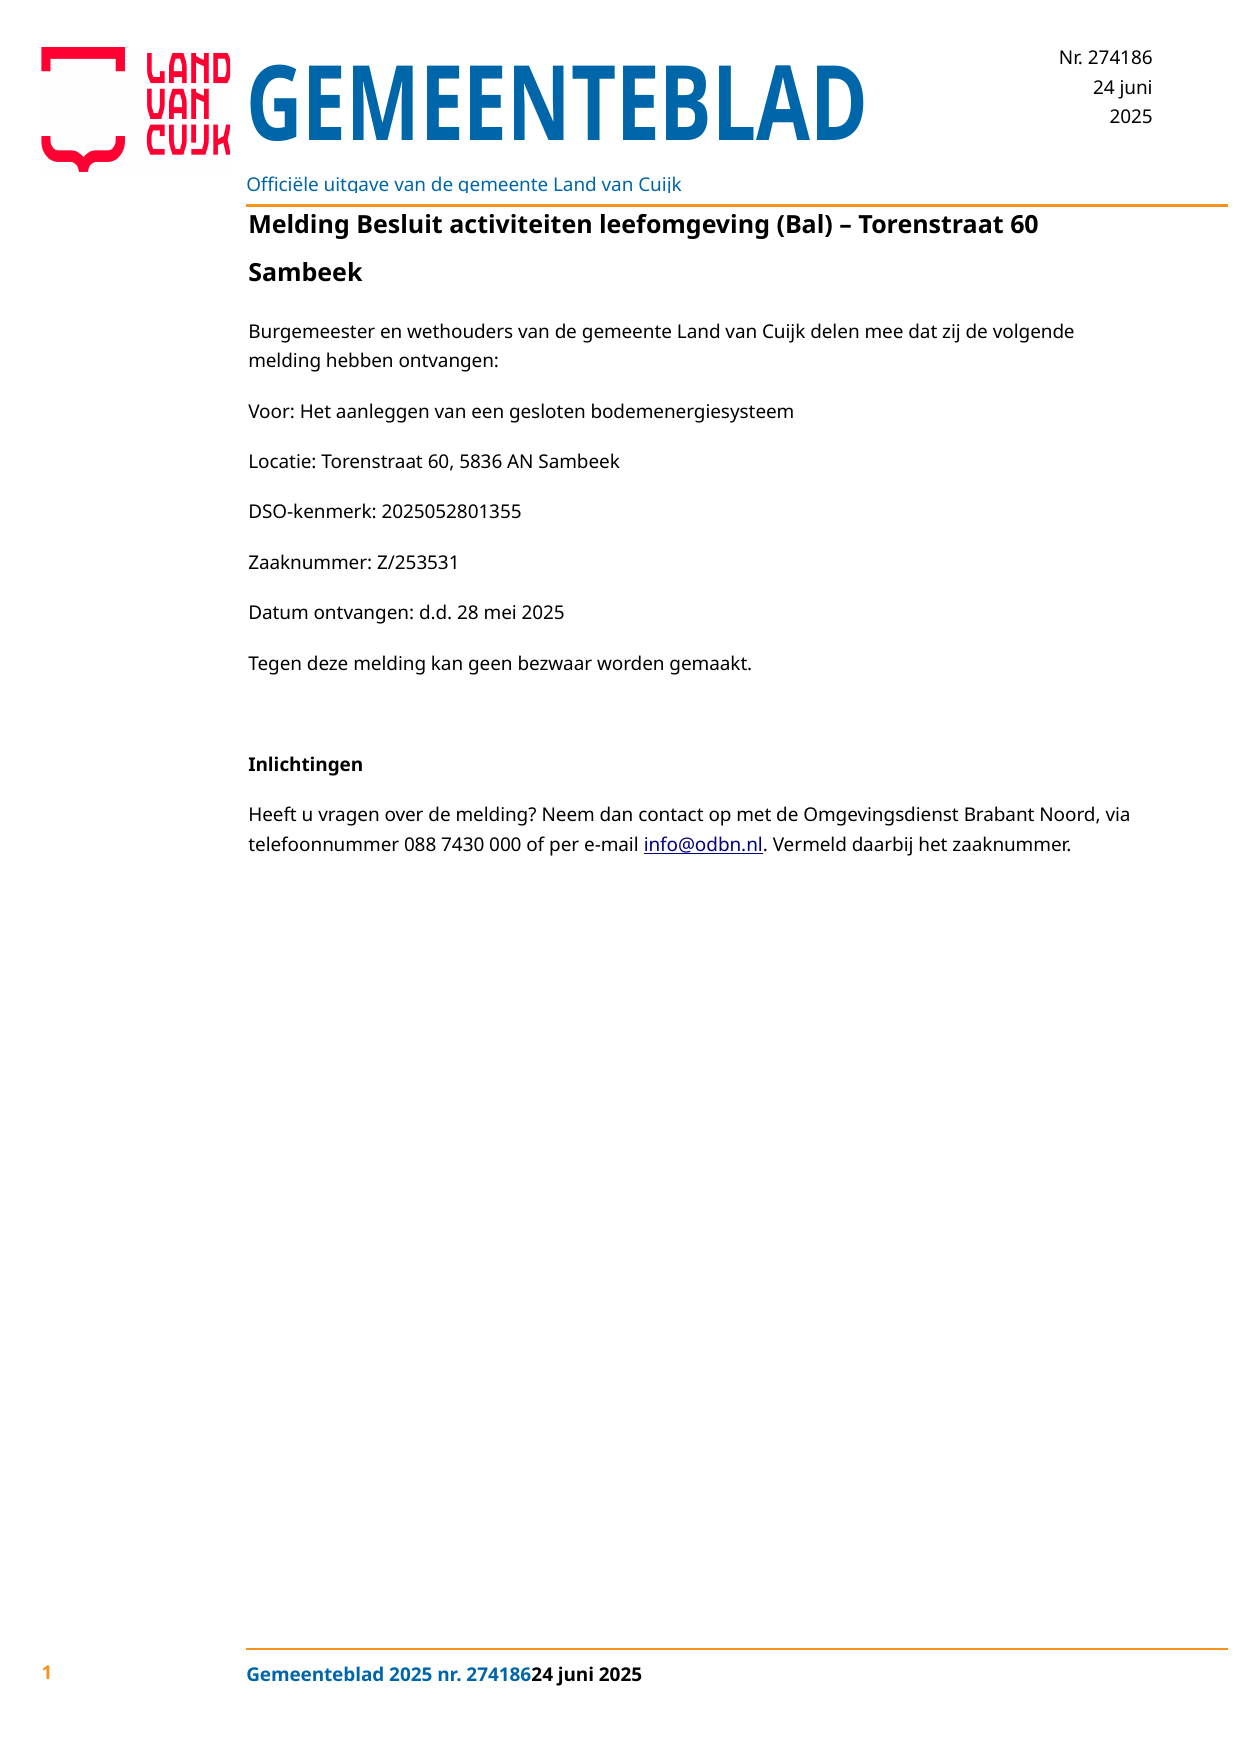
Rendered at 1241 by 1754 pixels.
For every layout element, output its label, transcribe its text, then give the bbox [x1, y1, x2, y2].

text Burgemeester en wethouders van de gemeente Land van Cuijk delen mee dat zij de volgende melding hebben ontvangen: [248, 318, 1152, 373]
text Datum ontvangen: d.d. 28 mei 2025 [248, 599, 1152, 625]
text Tegen deze melding kan geen bezwaar worden gemaakt. [248, 650, 1152, 676]
text Melding Besluit activiteiten leefomgeving (Bal) – Torenstraat 60 Sambeek [248, 207, 1152, 288]
text DSO-kenmerk: 2025052801355 [248, 499, 1152, 524]
text Voor: Het aanleggen van een gesloten bodemenergiesysteem [248, 398, 1152, 424]
text Heeft u vragen over de melding? Neem dan contact op met de Omgevingsdienst Brabant Noord, via telefoonnummer 088 7430 000 of per e-mail info@odbn.nl. Vermeld daarbij het zaaknummer. [248, 801, 1152, 857]
text Inlichtingen [248, 751, 1152, 777]
text Zaaknummer: Z/253531 [248, 549, 1152, 575]
picture [41, 47, 231, 172]
text Locatie: Torenstraat 60, 5836 AN Sambeek [248, 448, 1152, 474]
